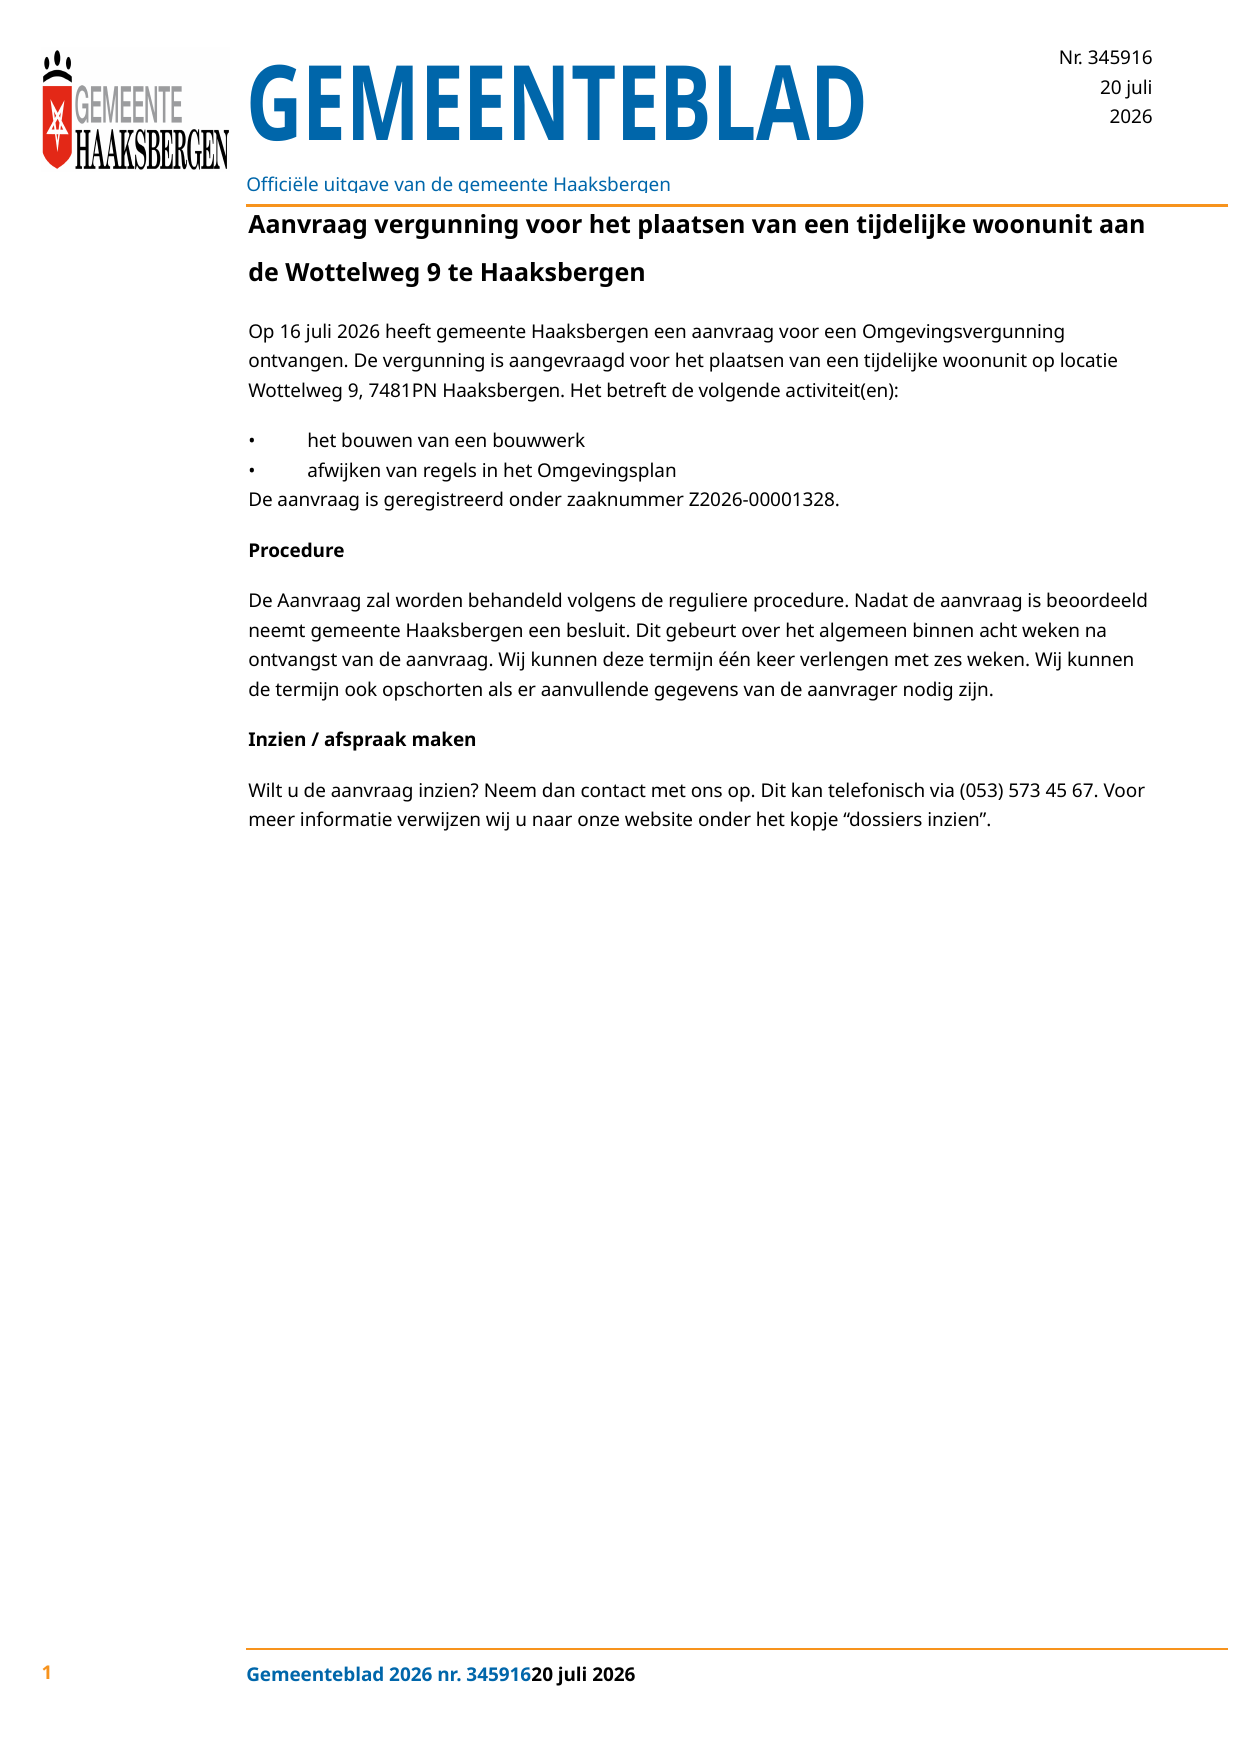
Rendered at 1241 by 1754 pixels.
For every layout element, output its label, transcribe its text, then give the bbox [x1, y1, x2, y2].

picture [41, 47, 231, 172]
text De aanvraag is geregistreerd onder zaaknummer Z2026-00001328. [248, 487, 1152, 512]
text De Aanvraag zal worden behandeld volgens de reguliere procedure. Nadat de aanvraag is beoordeeld neemt gemeente Haaksbergen een besluit. Dit gebeurt over het algemeen binnen acht weken na ontvangst van de aanvraag. Wij kunnen deze termijn één keer verlengen met zes weken. Wij kunnen de termijn ook opschorten als er aanvullende gegevens van de aanvrager nodig zijn. [248, 587, 1152, 702]
list afwijken van regels in het Omgevingsplan [248, 457, 1152, 483]
text Procedure [248, 537, 1152, 563]
list het bouwen van een bouwwerk [248, 427, 1152, 453]
text Inzien / afspraak maken [248, 727, 1152, 752]
text Op 16 juli 2026 heeft gemeente Haaksbergen een aanvraag voor een Omgevingsvergunning ontvangen. De vergunning is aangevraagd voor het plaatsen van een tijdelijke woonunit op locatie Wottelweg 9, 7481PN Haaksbergen. Het betreft de volgende activiteit(en): [248, 318, 1152, 403]
text Wilt u de aanvraag inzien? Neem dan contact met ons op. Dit kan telefonisch via (053) 573 45 67. Voor meer informatie verwijzen wij u naar onze website onder het kopje “dossiers inzien”. [248, 777, 1152, 832]
text Aanvraag vergunning voor het plaatsen van een tijdelijke woonunit aan de Wottelweg 9 te Haaksbergen [248, 207, 1152, 288]
